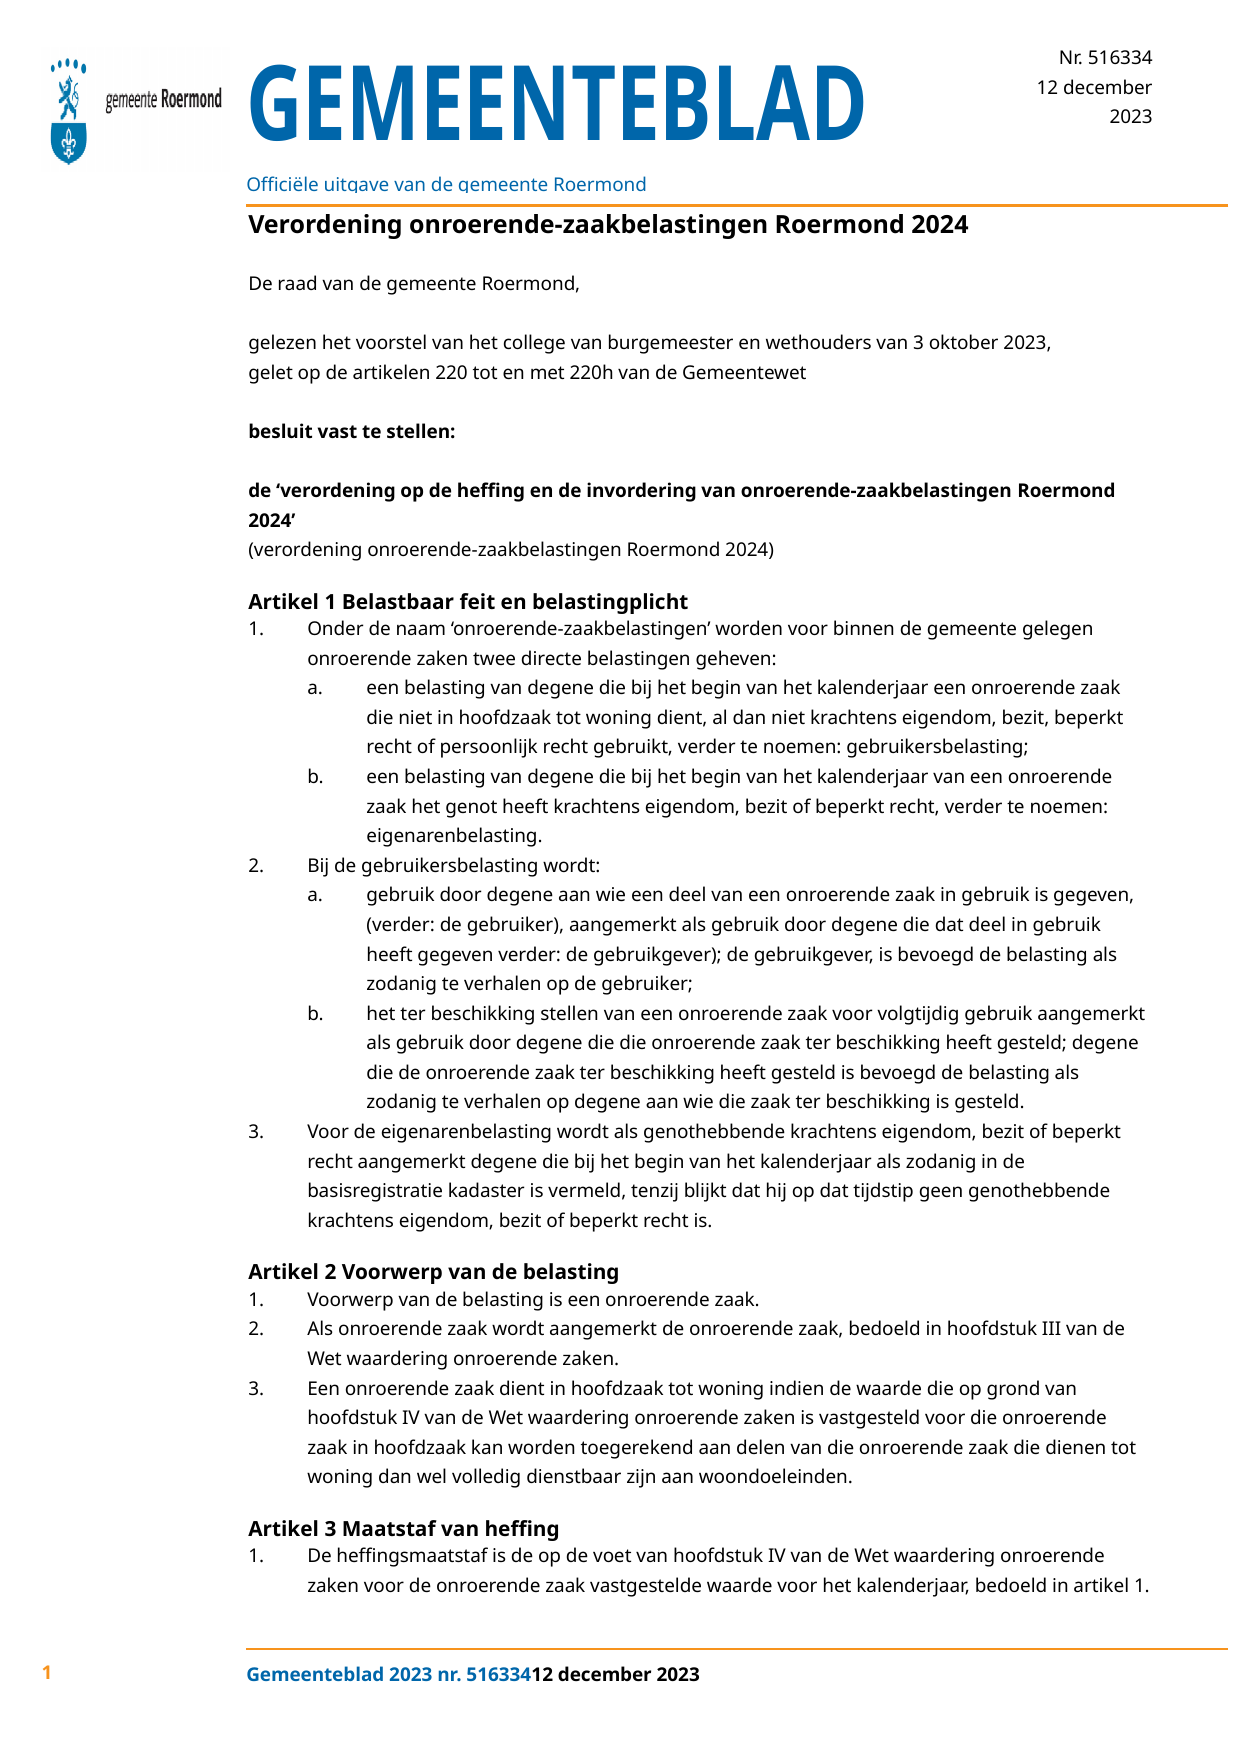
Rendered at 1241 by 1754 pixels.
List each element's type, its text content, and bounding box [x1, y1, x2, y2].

picture [41, 47, 231, 172]
list een belasting van degene die bij het begin van het kalenderjaar van een onroerende zaak het genot heeft krachtens eigendom, bezit of beperkt recht, verder te noemen: eigenarenbelasting. [307, 763, 1152, 848]
text Verordening onroerende-zaakbelastingen Roermond 2024 [248, 207, 1152, 241]
text de ‘verordening op de heffing en de invordering van onroerende-zaakbelastingen Roermond 2024’ [248, 477, 1152, 533]
text Artikel 2 Voorwerp van de belasting [248, 1257, 1152, 1286]
text De raad van de gemeente Roermond, [248, 270, 1152, 296]
list Onder de naam ‘onroerende-zaakbelastingen’ worden voor binnen de gemeente gelegen onroerende zaken twee directe belastingen geheven: [248, 615, 1152, 671]
list Een onroerende zaak dient in hoofdzaak tot woning indien de waarde die op grond van hoofdstuk IV van de Wet waardering onroerende zaken is vastgesteld voor die onroerende zaak in hoofdzaak kan worden toegerekend aan delen van die onroerende zaak die dienen tot woning dan wel volledig dienstbaar zijn aan woondoeleinden. [248, 1375, 1152, 1489]
text gelezen het voorstel van het college van burgemeester en wethouders van 3 oktober 2023, [248, 329, 1152, 355]
list Als onroerende zaak wordt aangemerkt de onroerende zaak, bedoeld in hoofdstuk III van de Wet waardering onroerende zaken. [248, 1316, 1152, 1371]
text Artikel 3 Maatstaf van heffing [248, 1514, 1152, 1542]
list De heffingsmaatstaf is de op de voet van hoofdstuk IV van de Wet waardering onroerende zaken voor de onroerende zaak vastgestelde waarde voor het kalenderjaar, bedoeld in artikel 1. [248, 1542, 1152, 1598]
list een belasting van degene die bij het begin van het kalenderjaar een onroerende zaak die niet in hoofdzaak tot woning dient, al dan niet krachtens eigendom, bezit, beperkt recht of persoonlijk recht gebruikt, verder te noemen: gebruikersbelasting; [307, 674, 1152, 759]
text (verordening onroerende-zaakbelastingen Roermond 2024) [248, 537, 1152, 562]
list Voorwerp van de belasting is een onroerende zaak. [248, 1286, 1152, 1312]
list Bij de gebruikersbelasting wordt: [248, 852, 1152, 878]
list het ter beschikking stellen van een onroerende zaak voor volgtijdig gebruik aangemerkt als gebruik door degene die die onroerende zaak ter beschikking heeft gesteld; degene die de onroerende zaak ter beschikking heeft gesteld is bevoegd de belasting als zodanig te verhalen op degene aan wie die zaak ter beschikking is gesteld. [307, 1000, 1152, 1114]
list Voor de eigenarenbelasting wordt als genothebbende krachtens eigendom, bezit of beperkt recht aangemerkt degene die bij het begin van het kalenderjaar als zodanig in de basisregistratie kadaster is vermeld, tenzij blijkt dat hij op dat tijdstip geen genothebbende krachtens eigendom, bezit of beperkt recht is. [248, 1118, 1152, 1233]
text besluit vast te stellen: [248, 418, 1152, 444]
text Artikel 1 Belastbaar feit en belastingplicht [248, 587, 1152, 615]
list gebruik door degene aan wie een deel van een onroerende zaak in gebruik is gegeven, (verder: de gebruiker), aangemerkt als gebruik door degene die dat deel in gebruik heeft gegeven verder: de gebruikgever); de gebruikgever, is bevoegd de belasting als zodanig te verhalen op de gebruiker; [307, 882, 1152, 996]
text gelet op de artikelen 220 tot en met 220h van de Gemeentewet [248, 359, 1152, 385]
